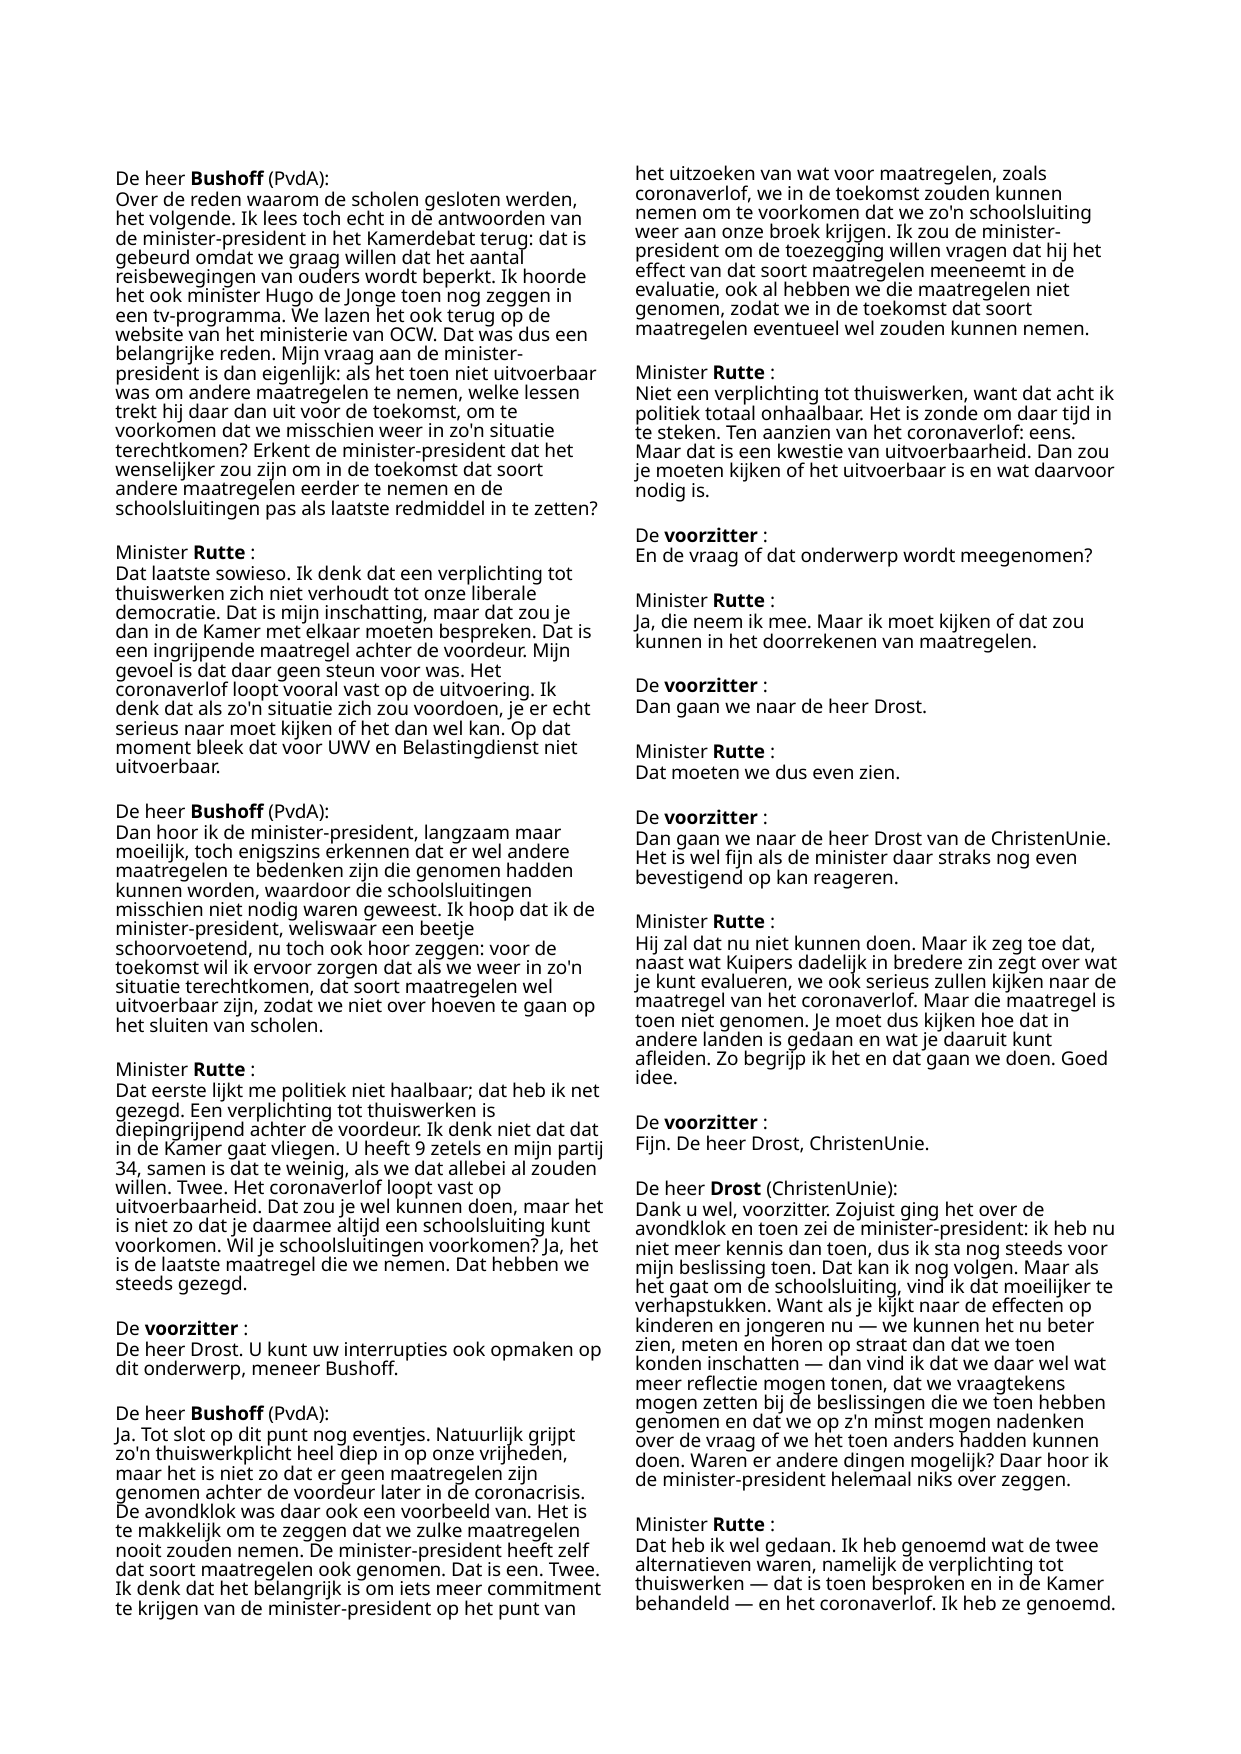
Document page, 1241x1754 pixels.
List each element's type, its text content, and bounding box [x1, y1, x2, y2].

text Minister Rutte : [635, 588, 1125, 613]
text Minister Rutte : [635, 1511, 1125, 1537]
text Dank u wel, voorzitter. Zojuist ging het over de avondklok en toen zei de minister-president: ik heb nu niet meer kennis dan toen, dus ik sta nog steeds voor mijn beslissing toen. Dat kan ik nog volgen. Maar als het gaat om de schoolsluiting, vind ik dat moeilijker te verhapstukken. Want als je kijkt naar de effecten op kinderen en jongeren nu — we kunnen het nu beter zien, meten en horen op straat dan dat we toen konden inschatten — dan vind ik dat we daar wel wat meer reflectie mogen tonen, dat we vraagtekens mogen zetten bij de beslissingen die we toen hebben genomen en dat we op z'n minst mogen nadenken over de vraag of we het toen anders hadden kunnen doen. Waren er andere dingen mogelijk? Daar hoor ik de minister-president helemaal niks over zeggen. [635, 1201, 1125, 1490]
text De voorzitter : [115, 1315, 605, 1341]
text Niet een verplichting tot thuiswerken, want dat acht ik politiek totaal onhaalbaar. Het is zonde om daar tijd in te steken. Ten aanzien van het coronaverlof: eens. Maar dat is een kwestie van uitvoerbaarheid. Dan zou je moeten kijken of het uitvoerbaar is en wat daarvoor nodig is. [635, 385, 1125, 501]
text Dat moeten we dus even zien. [635, 764, 1125, 783]
text Ja, die neem ik mee. Maar ik moet kijken of dat zou kunnen in het doorrekenen van maatregelen. [635, 613, 1125, 652]
text Dan gaan we naar de heer Drost. [635, 698, 1125, 718]
text De heer Drost. U kunt uw interrupties ook opmaken op dit onderwerp, meneer Bushoff. [115, 1341, 605, 1379]
text De heer Drost (ChristenUnie): [635, 1175, 1125, 1201]
text Dan gaan we naar de heer Drost van de ChristenUnie. Het is wel fijn als de minister daar straks nog even bevestigend op kan reageren. [635, 830, 1125, 888]
text Over de reden waarom de scholen gesloten werden, het volgende. Ik lees toch echt in de antwoorden van de minister-president in het Kamerdebat terug: dat is gebeurd omdat we graag willen dat het aantal reisbewegingen van ouders wordt beperkt. Ik hoorde het ook minister Hugo de Jonge toen nog zeggen in een tv-programma. We lazen het ook terug op de website van het ministerie van OCW. Dat was dus een belangrijke reden. Mijn vraag aan de minister-president is dan eigenlijk: als het toen niet uitvoerbaar was om andere maatregelen te nemen, welke lessen trekt hij daar dan uit voor de toekomst, om te voorkomen dat we misschien weer in zo'n situatie terechtkomen? Erkent de minister-president dat het wenselijker zou zijn om in de toekomst dat soort andere maatregelen eerder te nemen en de schoolsluitingen pas als laatste redmiddel in te zetten? [115, 191, 605, 519]
text Minister Rutte : [635, 909, 1125, 934]
text De heer Bushoff (PvdA): [115, 1400, 605, 1426]
text Dan hoor ik de minister-president, langzaam maar moeilijk, toch enigszins erkennen dat er wel andere maatregelen te bedenken zijn die genomen hadden kunnen worden, waardoor die schoolsluitingen misschien niet nodig waren geweest. Ik hoop dat ik de minister-president, weliswaar een beetje schoorvoetend, nu toch ook hoor zeggen: voor de toekomst wil ik ervoor zorgen dat als we weer in zo'n situatie terechtkomen, dat soort maatregelen wel uitvoerbaar zijn, zodat we niet over hoeven te gaan op het sluiten van scholen. [115, 824, 605, 1036]
text Dat eerste lijkt me politiek niet haalbaar; dat heb ik net gezegd. Een verplichting tot thuiswerken is diepingrijpend achter de voordeur. Ik denk niet dat dat in de Kamer gaat vliegen. U heeft 9 zetels en mijn partij 34, samen is dat te weinig, als we dat allebei al zouden willen. Twee. Het coronaverlof loopt vast op uitvoerbaarheid. Dat zou je wel kunnen doen, maar het is niet zo dat je daarmee altijd een schoolsluiting kunt voorkomen. Wil je schoolsluitingen voorkomen? Ja, het is de laatste maatregel die we nemen. Dat hebben we steeds gezegd. [115, 1082, 605, 1294]
text De heer Bushoff (PvdA): [115, 165, 605, 191]
text De voorzitter : [635, 673, 1125, 698]
text Dat laatste sowieso. Ik denk dat een verplichting tot thuiswerken zich niet verhoudt tot onze liberale democratie. Dat is mijn inschatting, maar dat zou je dan in de Kamer met elkaar moeten bespreken. Dat is een ingrijpende maatregel achter de voordeur. Mijn gevoel is dat daar geen steun voor was. Het coronaverlof loopt vooral vast op de uitvoering. Ik denk dat als zo'n situatie zich zou voordoen, je er echt serieus naar moet kijken of het dan wel kan. Op dat moment bleek dat voor UWV en Belastingdienst niet uitvoerbaar. [115, 565, 605, 777]
text Ja. Tot slot op dit punt nog eventjes. Natuurlijk grijpt zo'n thuiswerkplicht heel diep in op onze vrijheden, maar het is niet zo dat er geen maatregelen zijn genomen achter de voordeur later in de coronacrisis. De avondklok was daar ook een voorbeeld van. Het is te makkelijk om te zeggen dat we zulke maatregelen nooit zouden nemen. De minister-president heeft zelf dat soort maatregelen ook genomen. Dat is een. Twee. Ik denk dat het belangrijk is om iets meer commitment te krijgen van de minister-president op het punt van [115, 1426, 605, 1619]
text Fijn. De heer Drost, ChristenUnie. [635, 1135, 1125, 1154]
text Minister Rutte : [635, 738, 1125, 764]
text De voorzitter : [635, 522, 1125, 547]
text het uitzoeken van wat voor maatregelen, zoals coronaverlof, we in de toekomst zouden kunnen nemen om te voorkomen dat we zo'n schoolsluiting weer aan onze broek krijgen. Ik zou de minister-president om de toezegging willen vragen dat hij het effect van dat soort maatregelen meeneemt in de evaluatie, ook al hebben we die maatregelen niet genomen, zodat we in de toekomst dat soort maatregelen eventueel wel zouden kunnen nemen. [635, 165, 1125, 339]
text De heer Bushoff (PvdA): [115, 798, 605, 824]
text Hij zal dat nu niet kunnen doen. Maar ik zeg toe dat, naast wat Kuipers dadelijk in bredere zin zegt over wat je kunt evalueren, we ook serieus zullen kijken naar de maatregel van het coronaverlof. Maar die maatregel is toen niet genomen. Je moet dus kijken hoe dat in andere landen is gedaan en wat je daaruit kunt afleiden. Zo begrijp ik het en dat gaan we doen. Goed idee. [635, 934, 1125, 1089]
text De voorzitter : [635, 804, 1125, 830]
text En de vraag of dat onderwerp wordt meegenomen? [635, 547, 1125, 567]
text De voorzitter : [635, 1109, 1125, 1135]
text Dat heb ik wel gedaan. Ik heb genoemd wat de twee alternatieven waren, namelijk de verplichting tot thuiswerken — dat is toen besproken en in de Kamer behandeld — en het coronaverlof. Ik heb ze genoemd. [635, 1537, 1125, 1614]
text Minister Rutte : [115, 539, 605, 565]
text Minister Rutte : [115, 1057, 605, 1082]
text Minister Rutte : [635, 359, 1125, 385]
